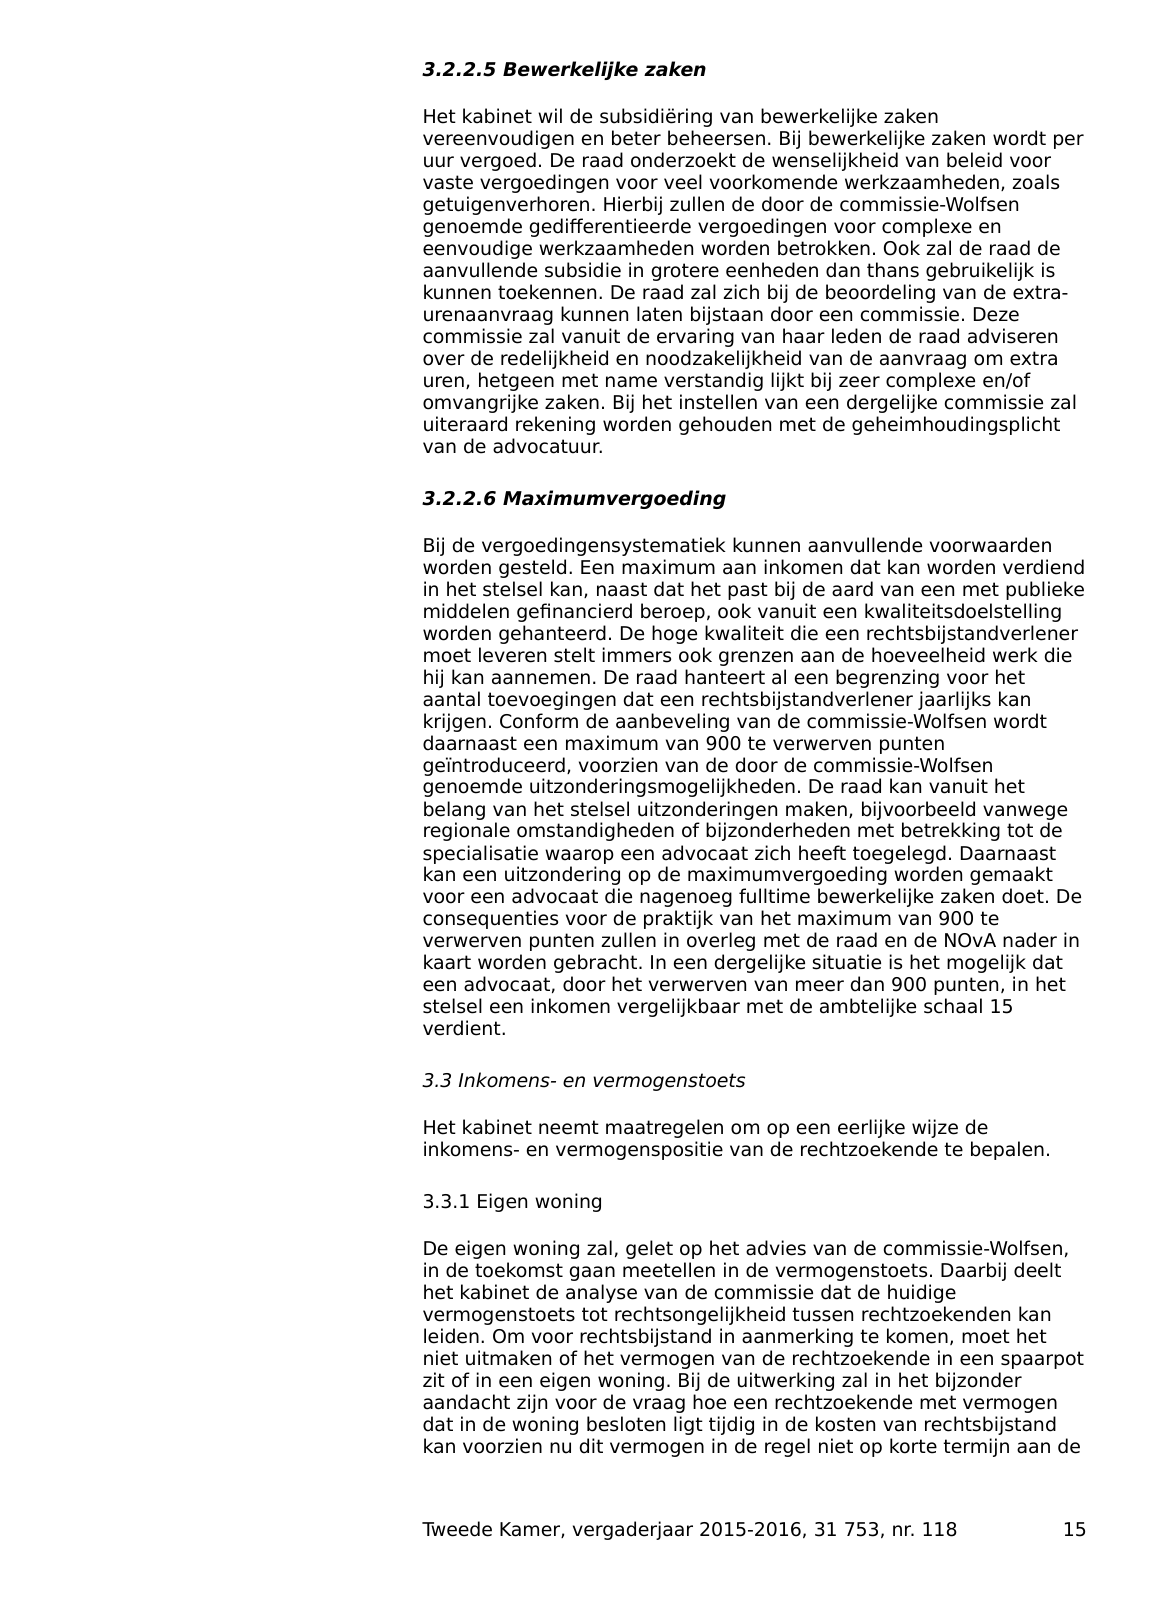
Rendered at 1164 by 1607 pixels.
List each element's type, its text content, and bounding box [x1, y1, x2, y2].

subtitle 3.2.2.5 Bewerkelijke zaken [422, 59, 1087, 81]
subtitle 3.3.1 Eigen woning [422, 1191, 1087, 1213]
subtitle 3.2.2.6 Maximumvergoeding [422, 488, 1087, 510]
text Het kabinet wil de subsidiëring van bewerkelijke zaken vereenvoudigen en beter beheersen. Bij bewerkelijke zaken wordt per uur vergoed. De raad onderzoekt de wenselijkheid van beleid voor vaste vergoedingen voor veel voorkomende werkzaamheden, zoals getuigenverhoren. Hierbij zullen de door de commissie-Wolfsen genoemde gedifferentieerde vergoedingen voor complexe en eenvoudige werkzaamheden worden betrokken. Ook zal de raad de aanvullende subsidie in grotere eenheden dan thans gebruikelijk is kunnen toekennen. De raad zal zich bij de beoordeling van de extra-urenaanvraag kunnen laten bijstaan door een commissie. Deze commissie zal vanuit de ervaring van haar leden de raad adviseren over de redelijkheid en noodzakelijkheid van de aanvraag om extra uren, hetgeen met name verstandig lijkt bij zeer complexe en/of omvangrijke zaken. Bij het instellen van een dergelijke commissie zal uiteraard rekening worden gehouden met de geheimhoudingsplicht van de advocatuur. [422, 106, 1087, 458]
text De eigen woning zal, gelet op het advies van de commissie-Wolfsen, in de toekomst gaan meetellen in de vermogenstoets. Daarbij deelt het kabinet de analyse van de commissie dat de huidige vermogenstoets tot rechtsongelijkheid tussen rechtzoekenden kan leiden. Om voor rechtsbijstand in aanmerking te komen, moet het niet uitmaken of het vermogen van de rechtzoekende in een spaarpot zit of in een eigen woning. Bij de uitwerking zal in het bijzonder aandacht zijn voor de vraag hoe een rechtzoekende met vermogen dat in de woning besloten ligt tijdig in de kosten van rechtsbijstand kan voorzien nu dit vermogen in de regel niet op korte termijn aan de [422, 1238, 1087, 1458]
subtitle 3.3 Inkomens- en vermogenstoets [422, 1070, 1087, 1092]
text Bij de vergoedingensystematiek kunnen aanvullende voorwaarden worden gesteld. Een maximum aan inkomen dat kan worden verdiend in het stelsel kan, naast dat het past bij de aard van een met publieke middelen gefinancierd beroep, ook vanuit een kwaliteitsdoelstelling worden gehanteerd. De hoge kwaliteit die een rechtsbijstandverlener moet leveren stelt immers ook grenzen aan de hoeveelheid werk die hij kan aannemen. De raad hanteert al een begrenzing voor het aantal toevoegingen dat een rechtsbijstandverlener jaarlijks kan krijgen. Conform de aanbeveling van de commissie-Wolfsen wordt daarnaast een maximum van 900 te verwerven punten geïntroduceerd, voorzien van de door de commissie-Wolfsen genoemde uitzonderingsmogelijkheden. De raad kan vanuit het belang van het stelsel uitzonderingen maken, bijvoorbeeld vanwege regionale omstandigheden of bijzonderheden met betrekking tot de specialisatie waarop een advocaat zich heeft toegelegd. Daarnaast kan een uitzondering op de maximumvergoeding worden gemaakt voor een advocaat die nagenoeg fulltime bewerkelijke zaken doet. De consequenties voor de praktijk van het maximum van 900 te verwerven punten zullen in overleg met de raad en de NOvA nader in kaart worden gebracht. In een dergelijke situatie is het mogelijk dat een advocaat, door het verwerven van meer dan 900 punten, in het stelsel een inkomen vergelijkbaar met de ambtelijke schaal 15 verdient. [422, 535, 1087, 1040]
text Het kabinet neemt maatregelen om op een eerlijke wijze de inkomens- en vermogenspositie van de rechtzoekende te bepalen. [422, 1117, 1087, 1161]
